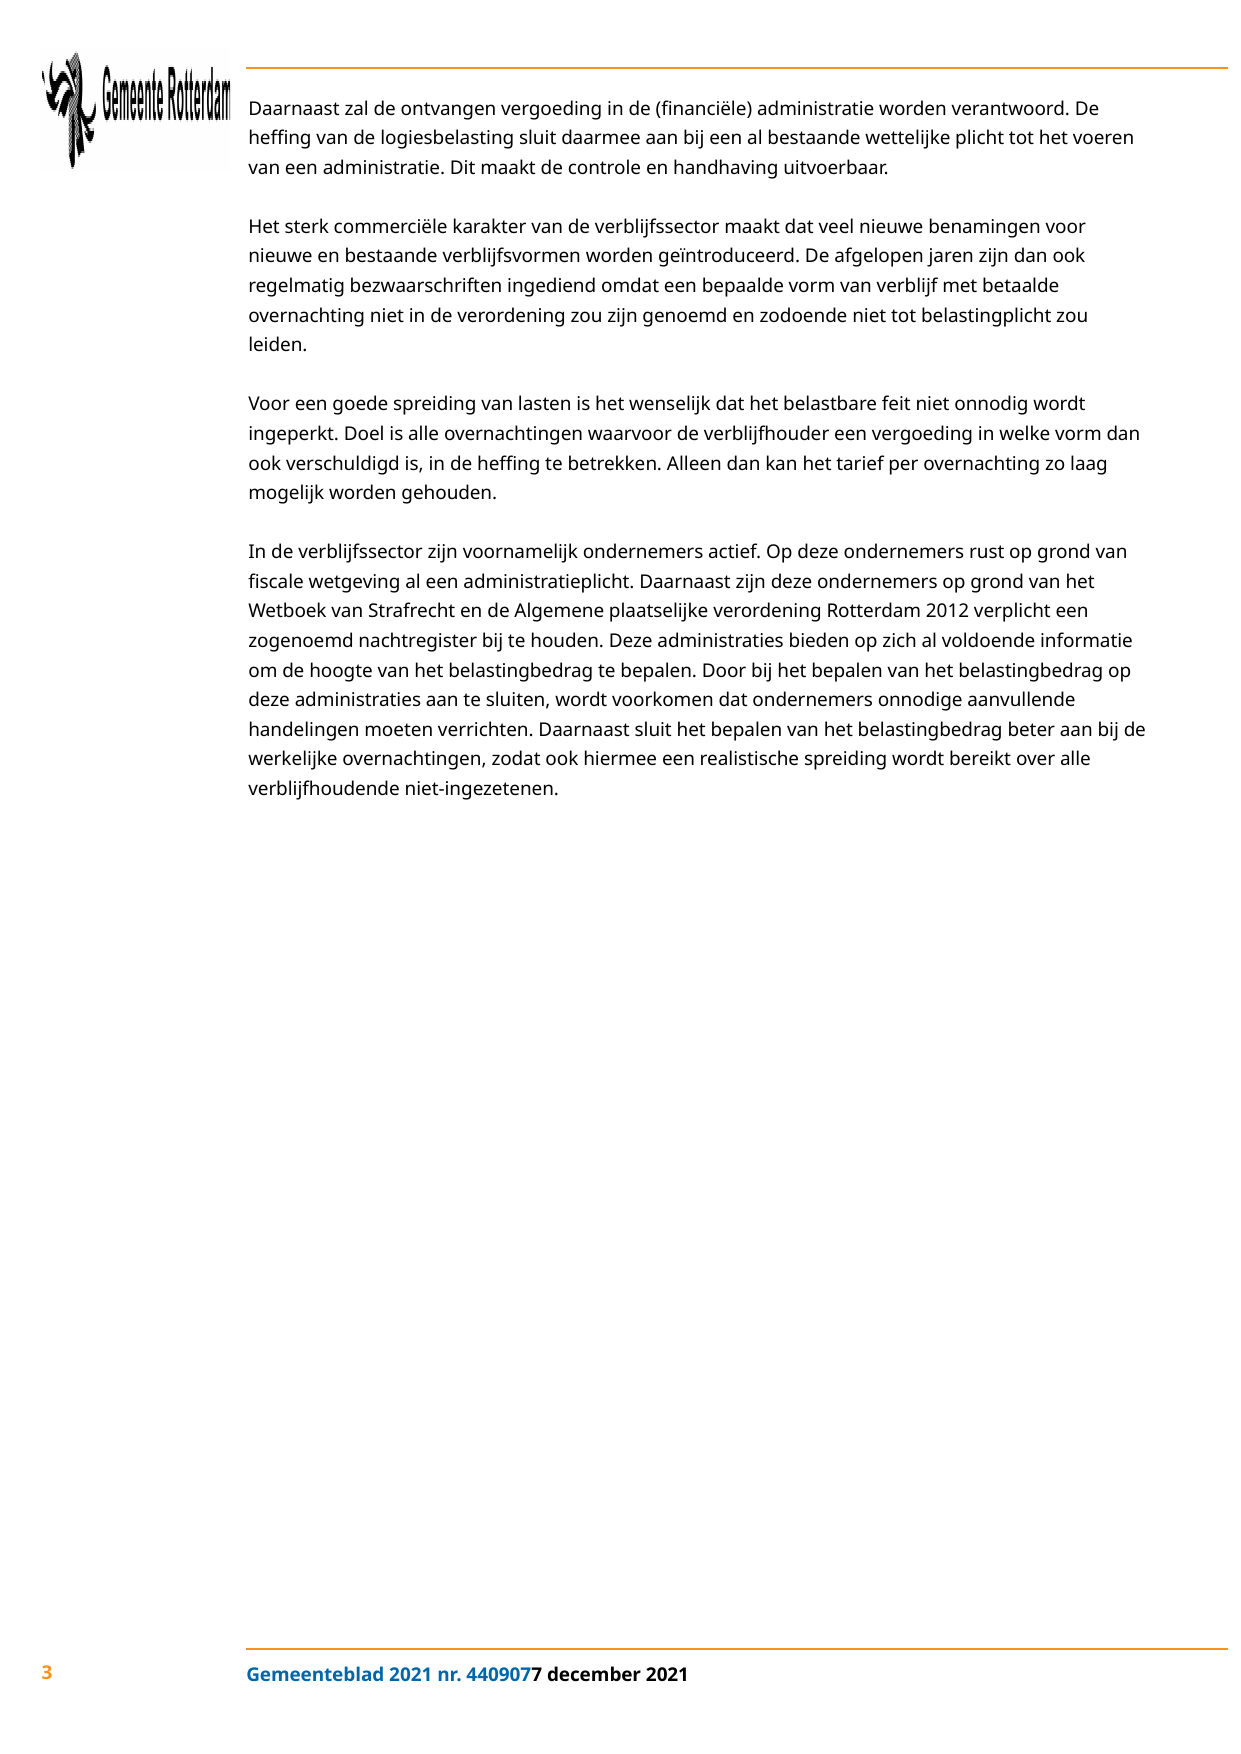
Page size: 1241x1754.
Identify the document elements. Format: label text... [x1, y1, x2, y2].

text Het sterk commerciële karakter van de verblijfssector maakt dat veel nieuwe benamingen voor nieuwe en bestaande verblijfsvormen worden geïntroduceerd. De afgelopen jaren zijn dan ook regelmatig bezwaarschriften ingediend omdat een bepaalde vorm van verblijf met betaalde overnachting niet in de verordening zou zijn genoemd en zodoende niet tot belastingplicht zou leiden. [248, 213, 1152, 357]
picture [41, 47, 231, 172]
text Voor een goede spreiding van lasten is het wenselijk dat het belastbare feit niet onnodig wordt ingeperkt. Doel is alle overnachtingen waarvoor de verblijfhouder een vergoeding in welke vorm dan ook verschuldigd is, in de heffing te betrekken. Alleen dan kan het tarief per overnachting zo laag mogelijk worden gehouden. [248, 391, 1152, 505]
text Daarnaast zal de ontvangen vergoeding in de (financiële) administratie worden verantwoord. De heffing van de logiesbelasting sluit daarmee aan bij een al bestaande wettelijke plicht tot het voeren van een administratie. Dit maakt de controle en handhaving uitvoerbaar. [248, 95, 1152, 180]
text In de verblijfssector zijn voornamelijk ondernemers actief. Op deze ondernemers rust op grond van fiscale wetgeving al een administratieplicht. Daarnaast zijn deze ondernemers op grond van het Wetboek van Strafrecht en de Algemene plaatselijke verordening Rotterdam 2012 verplicht een zogenoemd nachtregister bij te houden. Deze administraties bieden op zich al voldoende informatie om de hoogte van het belastingbedrag te bepalen. Door bij het bepalen van het belastingbedrag op deze administraties aan te sluiten, wordt voorkomen dat ondernemers onnodige aanvullende handelingen moeten verrichten. Daarnaast sluit het bepalen van het belastingbedrag beter aan bij de werkelijke overnachtingen, zodat ook hiermee een realistische spreiding wordt bereikt over alle verblijfhoudende niet-ingezetenen. [248, 538, 1152, 801]
